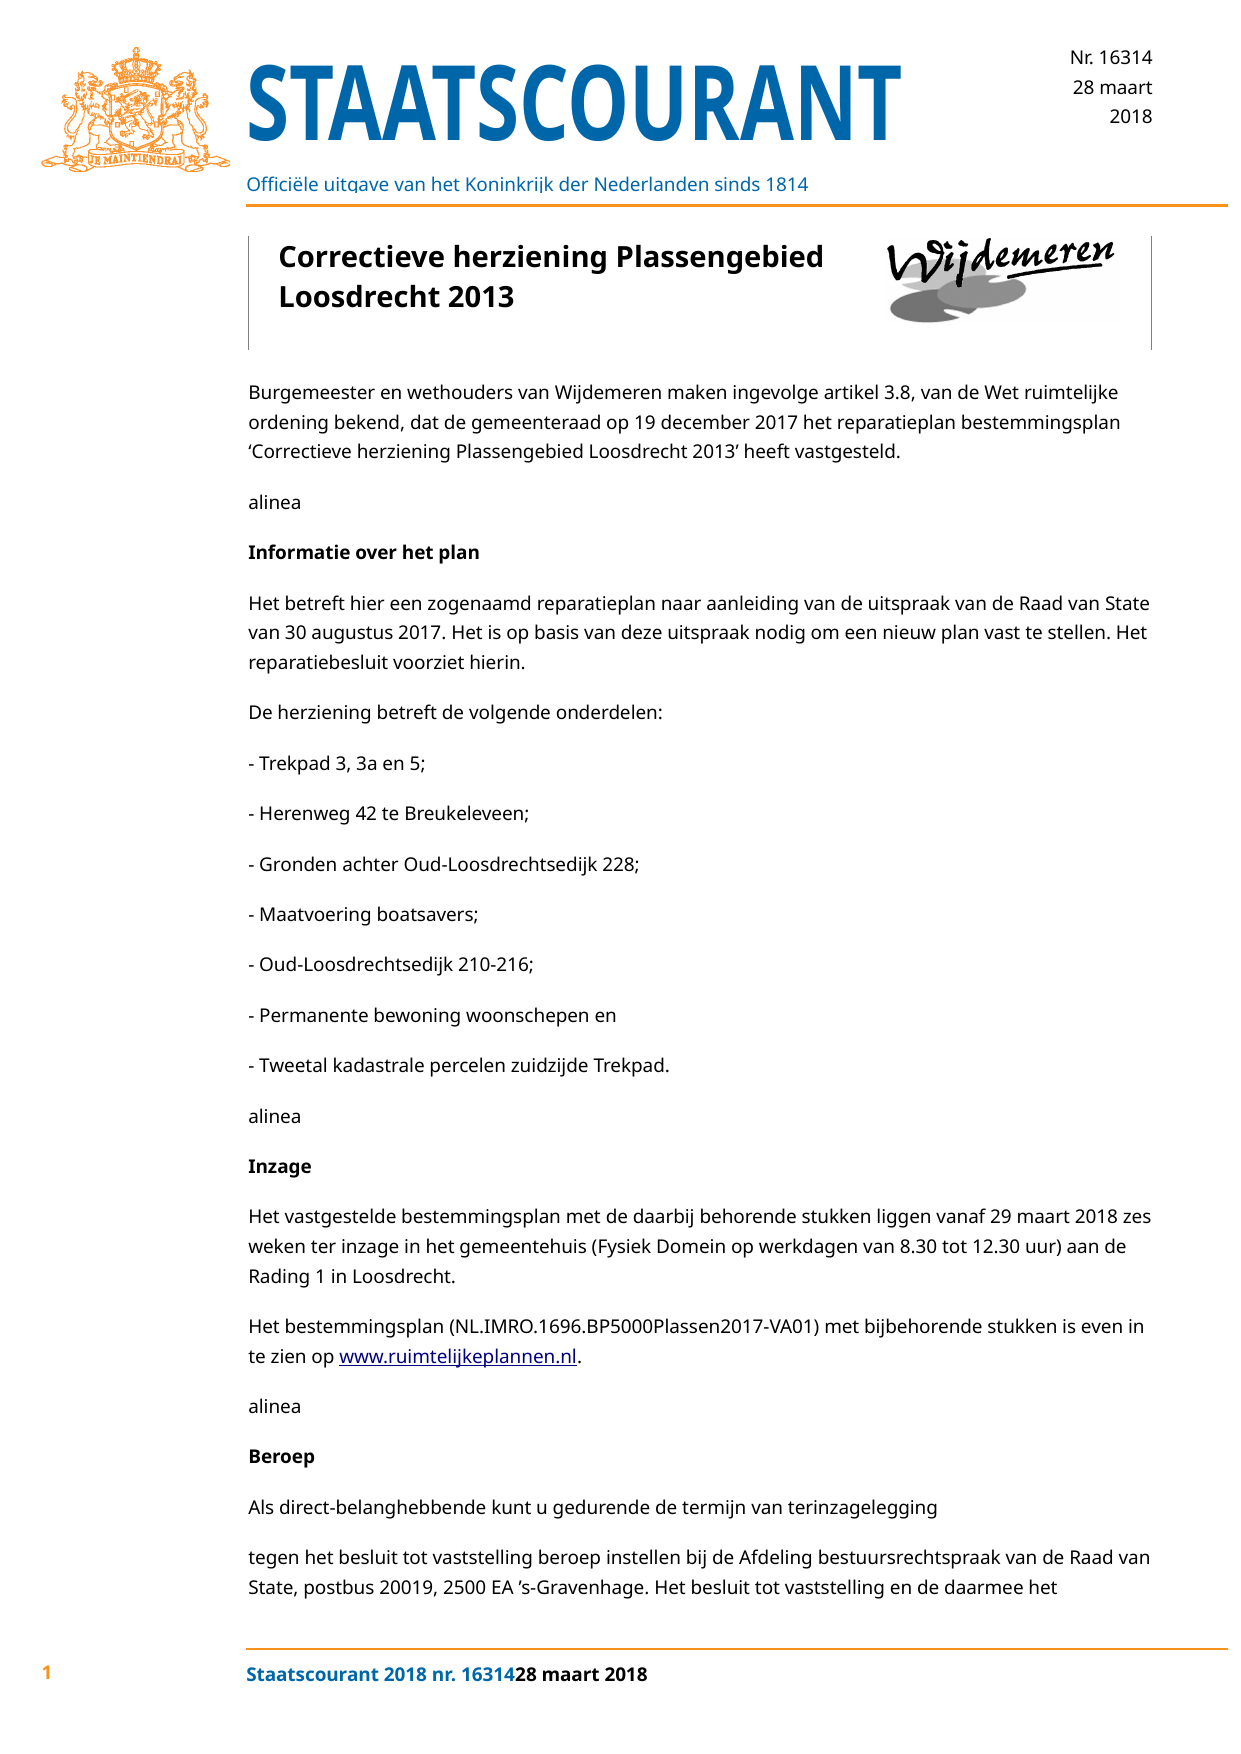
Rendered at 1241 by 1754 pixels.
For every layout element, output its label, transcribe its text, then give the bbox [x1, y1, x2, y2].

text Beroep [248, 1444, 1152, 1469]
text alinea [248, 489, 1152, 515]
table_header Correctieve herziening Plassengebied Loosdrecht 2013 [249, 236, 850, 350]
text - Gronden achter Oud-Loosdrechtsedijk 228; [248, 851, 1152, 876]
picture [882, 236, 1119, 325]
text alinea [248, 1103, 1152, 1128]
picture [41, 47, 231, 172]
table_header [850, 236, 1151, 350]
text Het bestemmingsplan (NL.IMRO.1696.BP5000Plassen2017-VA01) met bijbehorende stukken is even in te zien op www.ruimtelijkeplannen.nl. [248, 1313, 1152, 1368]
text Het betreft hier een zogenaamd reparatieplan naar aanleiding van de uitspraak van de Raad van State van 30 augustus 2017. Het is op basis van deze uitspraak nodig om een nieuw plan vast te stellen. Het reparatiebesluit voorziet hierin. [248, 590, 1152, 675]
text Als direct-belanghebbende kunt u gedurende de termijn van terinzagelegging [248, 1494, 1152, 1520]
text - Maatvoering boatsavers; [248, 901, 1152, 927]
text tegen het besluit tot vaststelling beroep instellen bij de Afdeling bestuursrechtspraak van de Raad van State, postbus 20019, 2500 EA ’s-Gravenhage. Het besluit tot vaststelling en de daarmee het [248, 1544, 1152, 1600]
text Informatie over het plan [248, 539, 1152, 565]
text - Trekpad 3, 3a en 5; [248, 750, 1152, 776]
text alinea [248, 1393, 1152, 1419]
text Inzage [248, 1153, 1152, 1179]
text - Permanente bewoning woonschepen en [248, 1002, 1152, 1028]
text - Tweetal kadastrale percelen zuidzijde Trekpad. [248, 1052, 1152, 1078]
text - Oud-Loosdrechtsedijk 210-216; [248, 952, 1152, 977]
text Burgemeester en wethouders van Wijdemeren maken ingevolge artikel 3.8, van de Wet ruimtelijke ordening bekend, dat de gemeenteraad op 19 december 2017 het reparatieplan bestemmingsplan ‘Correctieve herziening Plassengebied Loosdrecht 2013’ heeft vastgesteld. [248, 379, 1152, 464]
text Het vastgestelde bestemmingsplan met de daarbij behorende stukken liggen vanaf 29 maart 2018 zes weken ter inzage in het gemeentehuis (Fysiek Domein op werkdagen van 8.30 tot 12.30 uur) aan de Rading 1 in Loosdrecht. [248, 1204, 1152, 1288]
text - Herenweg 42 te Breukeleveen; [248, 800, 1152, 826]
text De herziening betreft de volgende onderdelen: [248, 699, 1152, 725]
